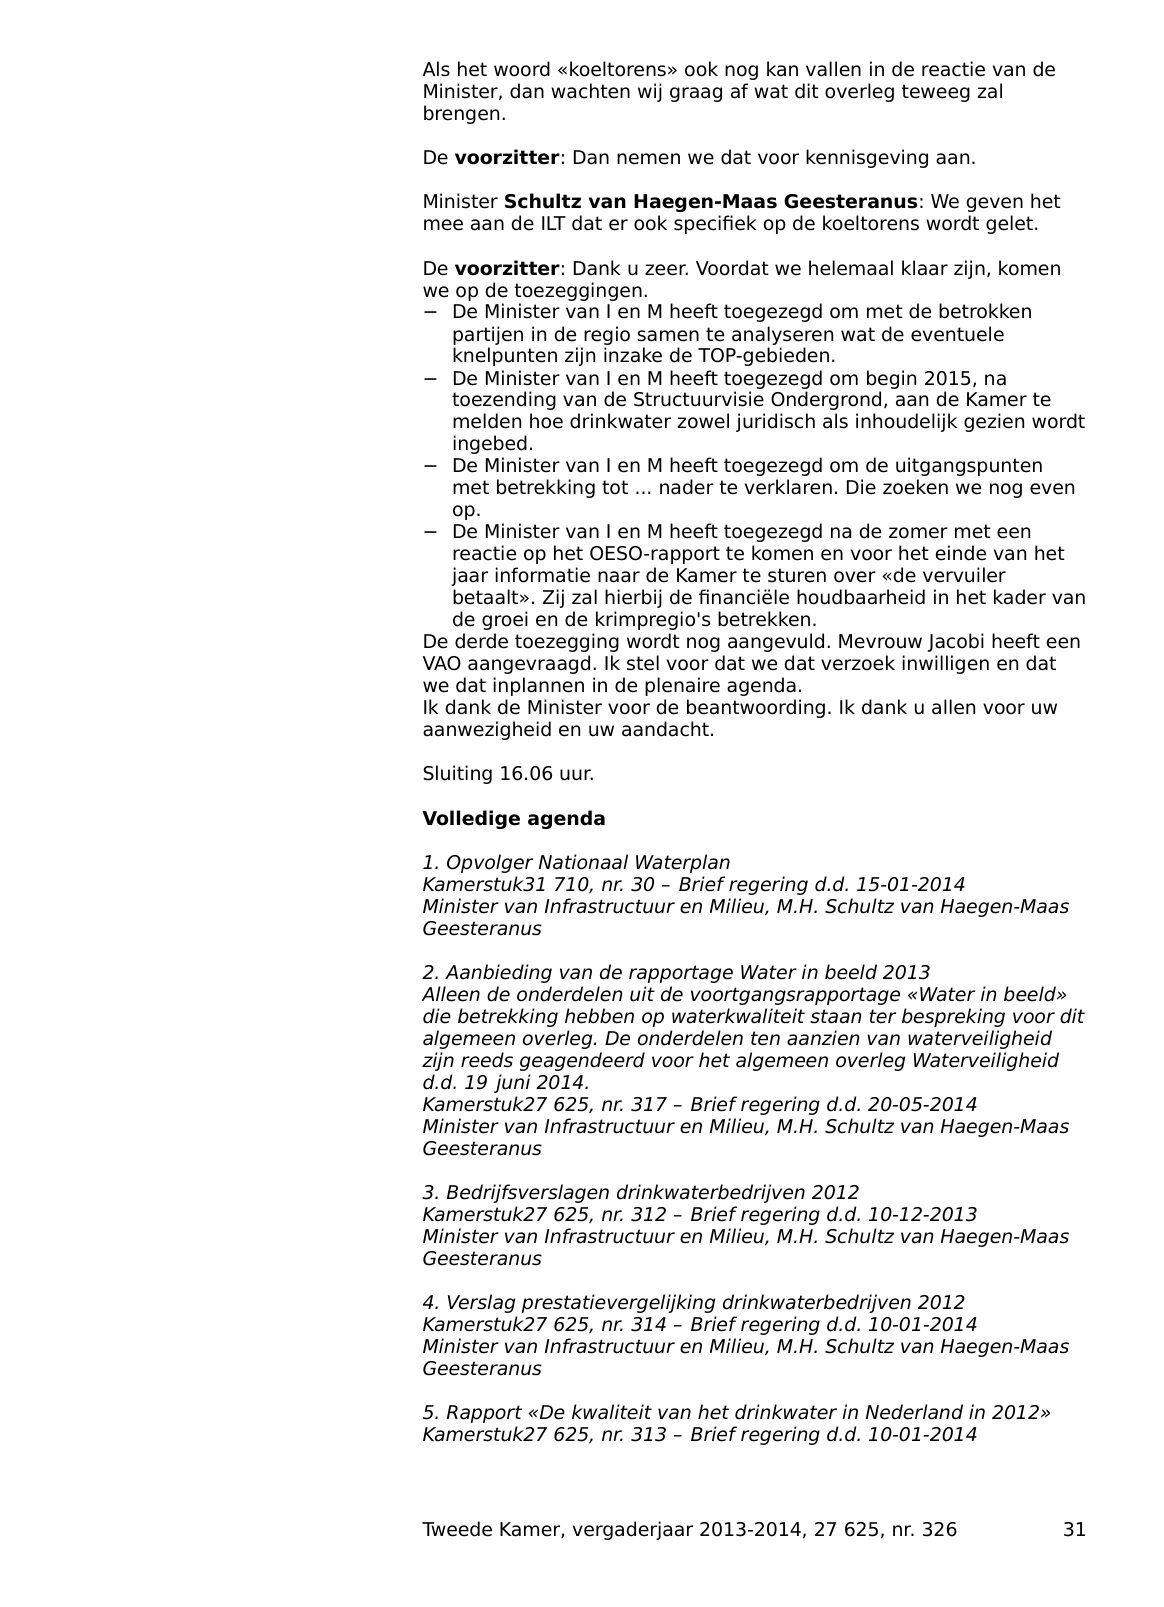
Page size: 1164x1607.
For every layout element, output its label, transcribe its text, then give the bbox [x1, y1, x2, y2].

text 3. Bedrijfsverslagen drinkwaterbedrijven 2012 [422, 1182, 1087, 1204]
text − De Minister van I en M heeft toegezegd om met de betrokken partijen in de regio samen te analyseren wat de eventuele knelpunten zijn inzake de TOP-gebieden. [422, 301, 1087, 367]
text − De Minister van I en M heeft toegezegd om de uitgangspunten met betrekking tot ... nader te verklaren. Die zoeken we nog even op. [422, 455, 1087, 521]
text Minister van Infrastructuur en Milieu, M.H. Schultz van Haegen-Maas Geesteranus [422, 1116, 1087, 1159]
text Sluiting 16.06 uur. [422, 763, 1087, 785]
text Als het woord «koeltorens» ook nog kan vallen in de reactie van de Minister, dan wachten wij graag af wat dit overleg teweeg zal brengen. [422, 59, 1087, 125]
text Minister van Infrastructuur en Milieu, M.H. Schultz van Haegen-Maas Geesteranus [422, 1336, 1087, 1380]
text 2. Aanbieding van de rapportage Water in beeld 2013 [422, 962, 1087, 984]
text De voorzitter: Dank u zeer. Voordat we helemaal klaar zijn, komen we op de toezeggingen. [422, 257, 1087, 301]
text Minister Schultz van Haegen-Maas Geesteranus: We geven het mee aan de ILT dat er ook specifiek op de koeltorens wordt gelet. [422, 191, 1087, 235]
text − De Minister van I en M heeft toegezegd na de zomer met een reactie op het OESO-rapport te komen en voor het einde van het jaar informatie naar de Kamer te sturen over «de vervuiler betaalt». Zij zal hierbij de financiële houdbaarheid in het kader van de groei en de krimpregio's betrekken. [422, 521, 1087, 631]
text De derde toezegging wordt nog aangevuld. Mevrouw Jacobi heeft een VAO aangevraagd. Ik stel voor dat we dat verzoek inwilligen en dat we dat inplannen in de plenaire agenda. [422, 631, 1087, 697]
text Alleen de onderdelen uit de voortgangsrapportage «Water in beeld» die betrekking hebben op waterkwaliteit staan ter bespreking voor dit algemeen overleg. De onderdelen ten aanzien van waterveiligheid zijn reeds geagendeerd voor het algemeen overleg Waterveiligheid d.d. 19 juni 2014. [422, 984, 1087, 1093]
text Minister van Infrastructuur en Milieu, M.H. Schultz van Haegen-Maas Geesteranus [422, 1226, 1087, 1269]
text Kamerstuk27 625, nr. 317 – Brief regering d.d. 20-05-2014 [422, 1093, 1087, 1116]
text Kamerstuk31 710, nr. 30 – Brief regering d.d. 15-01-2014 [422, 873, 1087, 896]
text De voorzitter: Dan nemen we dat voor kennisgeving aan. [422, 147, 1087, 169]
text 4. Verslag prestatievergelijking drinkwaterbedrijven 2012 [422, 1292, 1087, 1314]
text Ik dank de Minister voor de beantwoording. Ik dank u allen voor uw aanwezigheid en uw aandacht. [422, 697, 1087, 741]
text Kamerstuk27 625, nr. 312 – Brief regering d.d. 10-12-2013 [422, 1204, 1087, 1226]
text − De Minister van I en M heeft toegezegd om begin 2015, na toezending van de Structuurvisie Ondergrond, aan de Kamer te melden hoe drinkwater zowel juridisch als inhoudelijk gezien wordt ingebed. [422, 367, 1087, 455]
text 5. Rapport «De kwaliteit van het drinkwater in Nederland in 2012» [422, 1402, 1087, 1424]
text Kamerstuk27 625, nr. 314 – Brief regering d.d. 10-01-2014 [422, 1314, 1087, 1336]
text Kamerstuk27 625, nr. 313 – Brief regering d.d. 10-01-2014 [422, 1424, 1087, 1446]
subtitle Volledige agenda [422, 807, 1087, 829]
text Minister van Infrastructuur en Milieu, M.H. Schultz van Haegen-Maas Geesteranus [422, 896, 1087, 939]
text 1. Opvolger Nationaal Waterplan [422, 852, 1087, 873]
